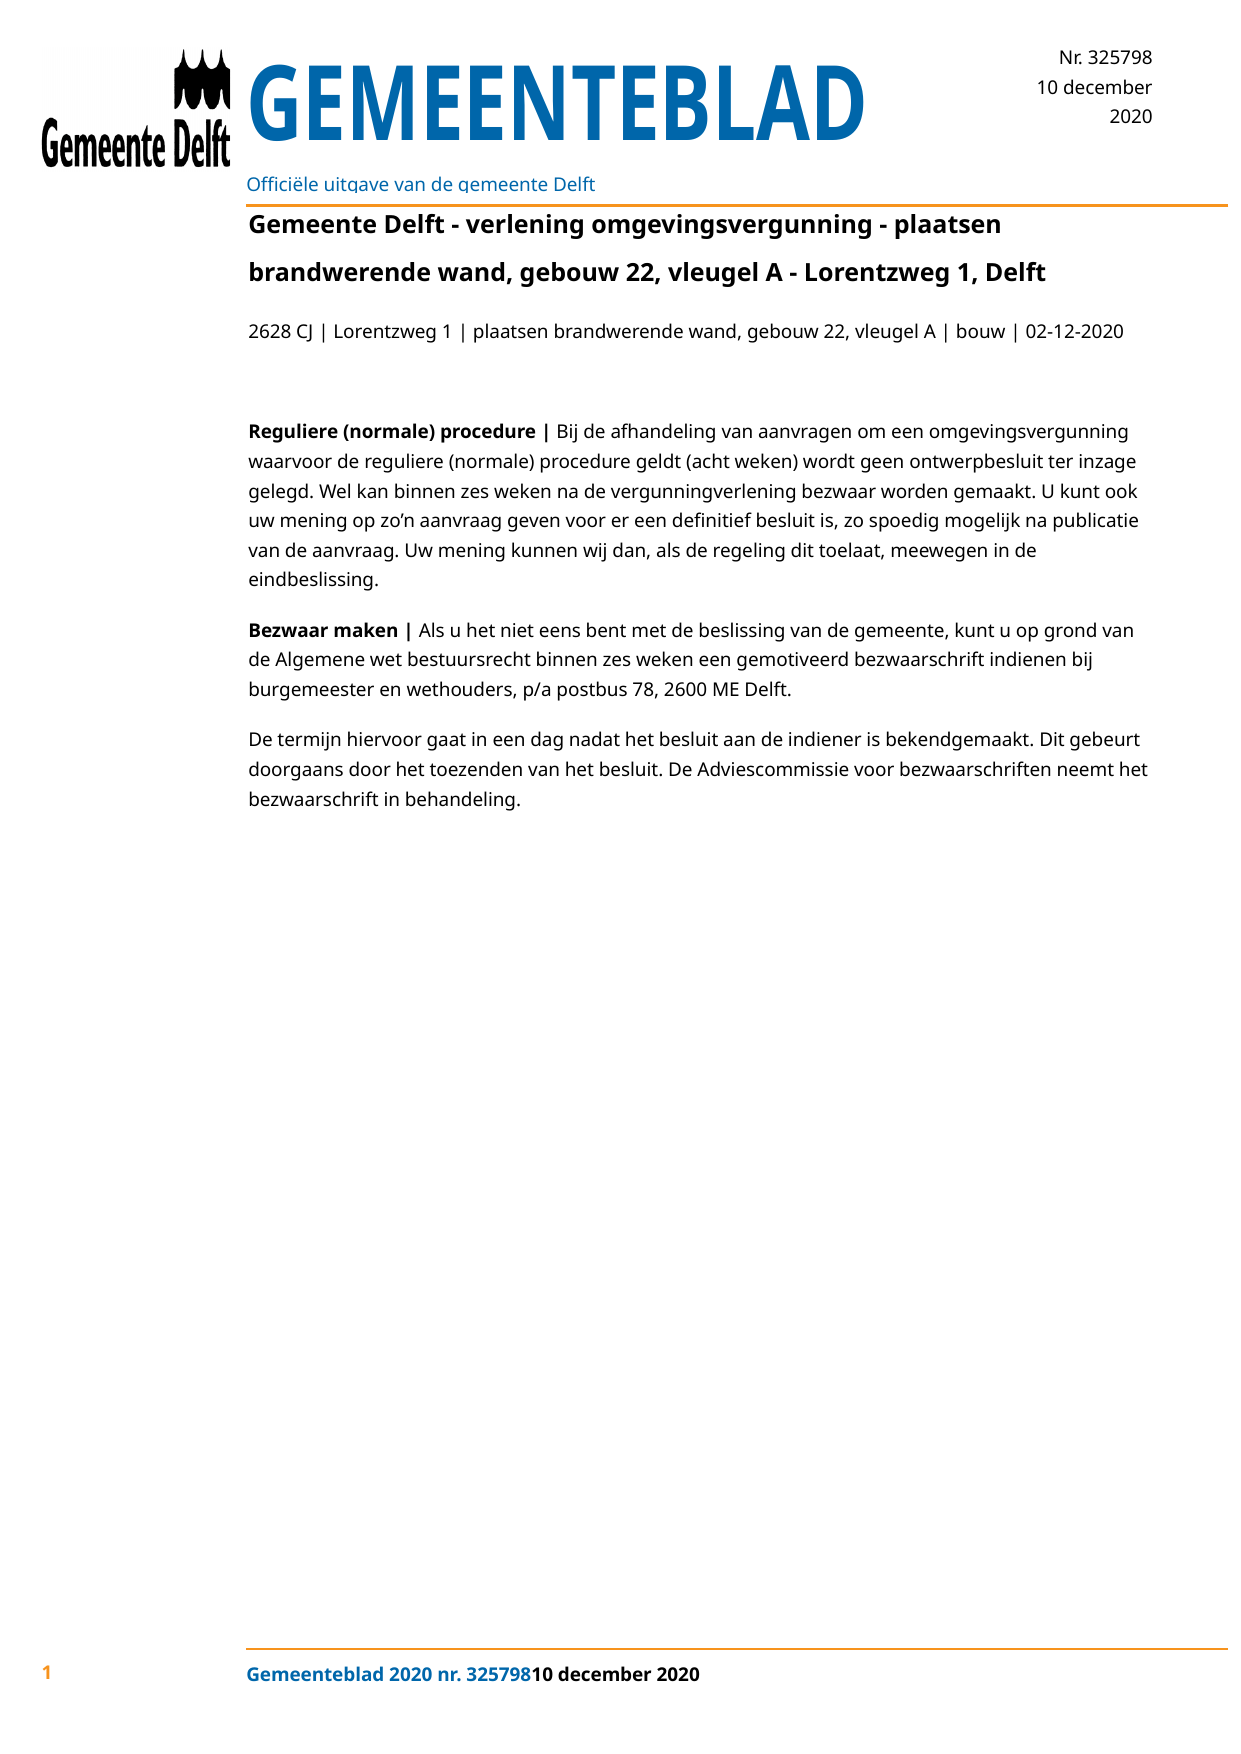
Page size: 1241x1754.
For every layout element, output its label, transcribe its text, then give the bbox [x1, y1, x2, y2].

text 2628 CJ | Lorentzweg 1 | plaatsen brandwerende wand, gebouw 22, vleugel A | bouw | 02-12-2020 [248, 318, 1152, 344]
text De termijn hiervoor gaat in een dag nadat het besluit aan de indiener is bekendgemaakt. Dit gebeurt doorgaans door het toezenden van het besluit. De Adviescommissie voor bezwaarschriften neemt het bezwaarschrift in behandeling. [248, 727, 1152, 812]
picture [41, 47, 231, 172]
text Reguliere (normale) procedure | Bij de afhandeling van aanvragen om een omgevingsvergunning waarvoor de reguliere (normale) procedure geldt (acht weken) wordt geen ontwerpbesluit ter inzage gelegd. Wel kan binnen zes weken na de vergunningverlening bezwaar worden gemaakt. U kunt ook uw mening op zo’n aanvraag geven voor er een definitief besluit is, zo spoedig mogelijk na publicatie van de aanvraag. Uw mening kunnen wij dan, als de regeling dit toelaat, meewegen in de eindbeslissing. [248, 419, 1152, 592]
text Bezwaar maken | Als u het niet eens bent met de beslissing van de gemeente, kunt u op grond van de Algemene wet bestuursrecht binnen zes weken een gemotiveerd bezwaarschrift indienen bij burgemeester en wethouders, p/a postbus 78, 2600 ME Delft. [248, 617, 1152, 702]
text Gemeente Delft - verlening omgevingsvergunning - plaatsen brandwerende wand, gebouw 22, vleugel A - Lorentzweg 1, Delft [248, 207, 1152, 288]
